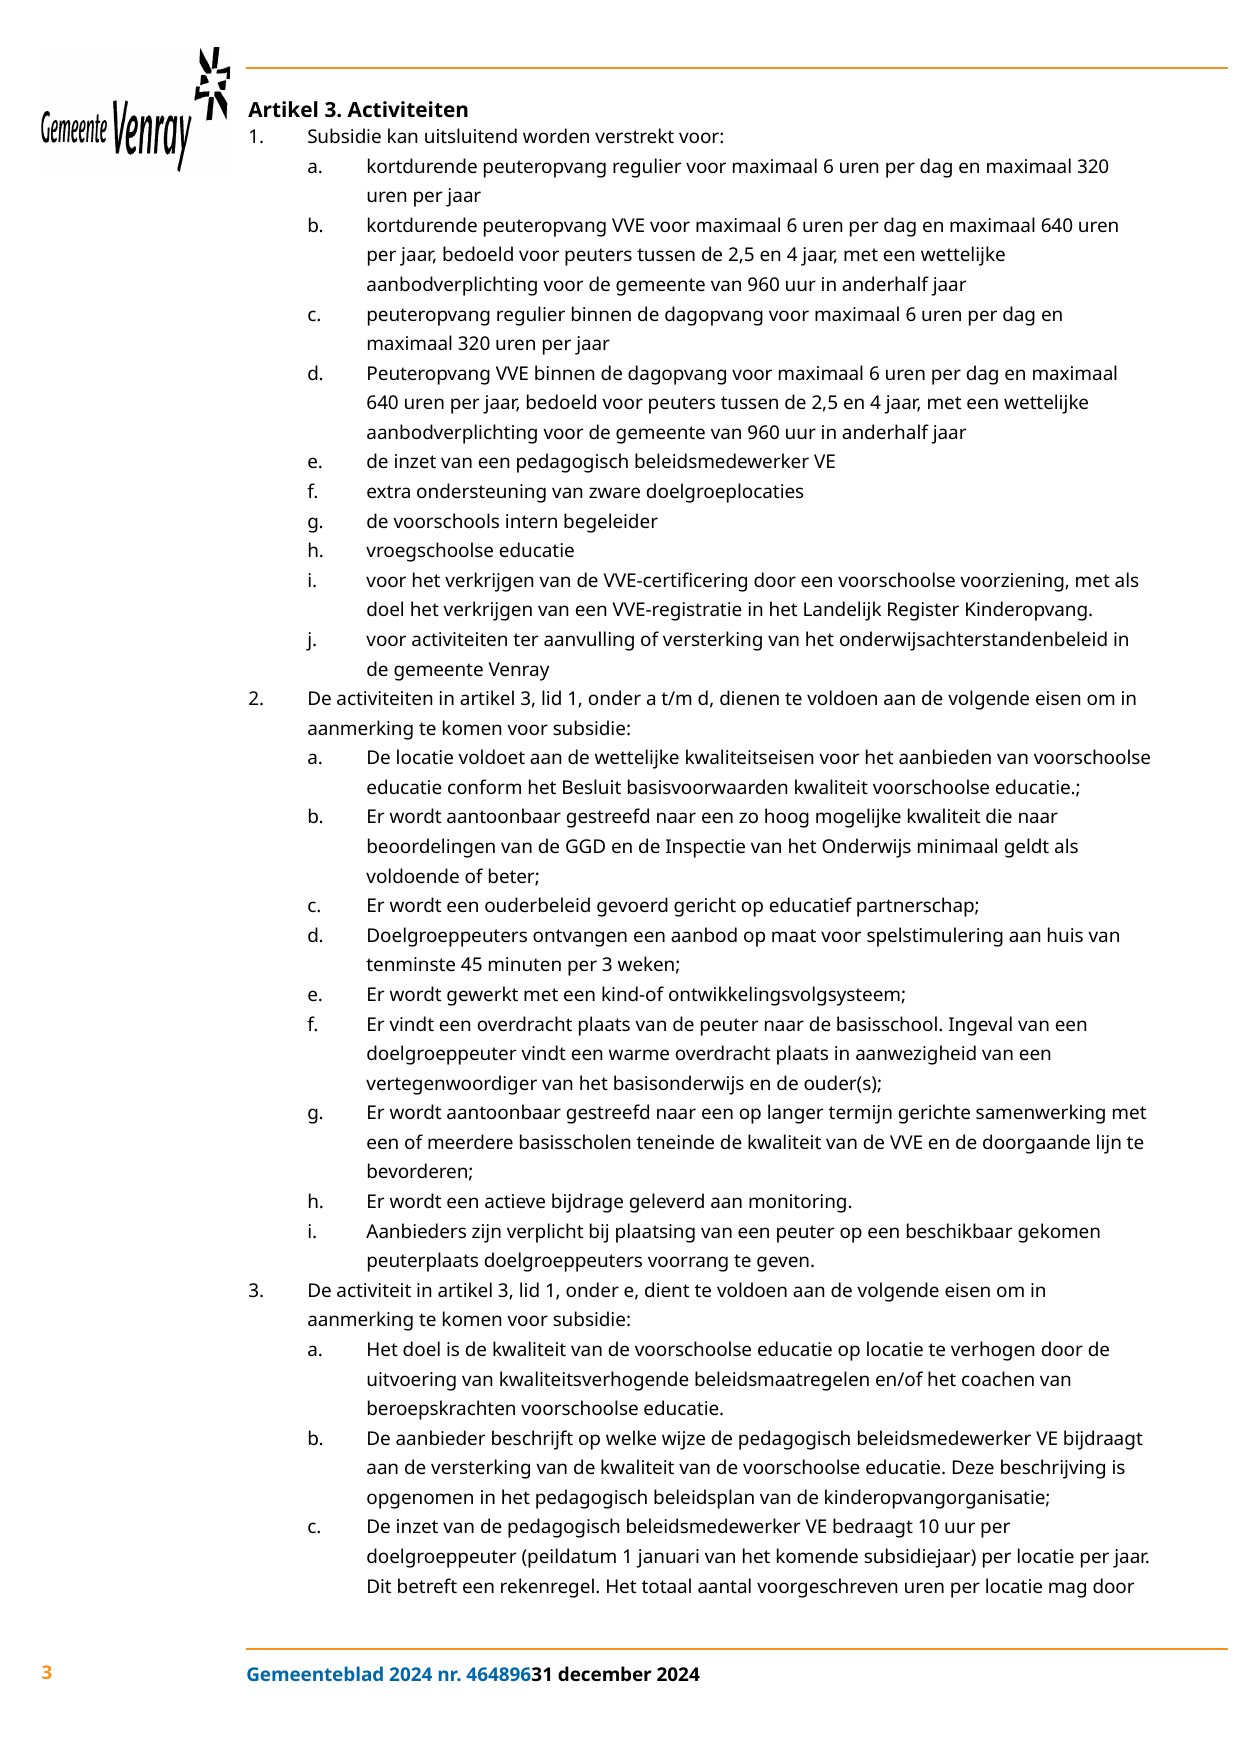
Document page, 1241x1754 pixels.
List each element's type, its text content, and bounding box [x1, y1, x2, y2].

list extra ondersteuning van zware doelgroeplocaties [307, 478, 1152, 504]
list Er wordt aantoonbaar gestreefd naar een op langer termijn gerichte samenwerking met een of meerdere basisscholen teneinde de kwaliteit van de VVE en de doorgaande lijn te bevorderen; [307, 1099, 1152, 1184]
list De inzet van de pedagogisch beleidsmedewerker VE bedraagt 10 uur per doelgroeppeuter (peildatum 1 januari van het komende subsidiejaar) per locatie per jaar. Dit betreft een rekenregel. Het totaal aantal voorgeschreven uren per locatie mag door [307, 1514, 1152, 1598]
text Artikel 3. Activiteiten [248, 95, 1152, 123]
list Aanbieders zijn verplicht bij plaatsing van een peuter op een beschikbaar gekomen peuterplaats doelgroeppeuters voorrang te geven. [307, 1218, 1152, 1273]
list Er wordt een ouderbeleid gevoerd gericht op educatief partnerschap; [307, 892, 1152, 918]
list voor activiteiten ter aanvulling of versterking van het onderwijsachterstandenbeleid in de gemeente Venray [307, 626, 1152, 681]
list Subsidie kan uitsluitend worden verstrekt voor: [248, 123, 1152, 149]
list Er wordt gewerkt met een kind-of ontwikkelingsvolgsysteem; [307, 981, 1152, 1007]
list Er wordt aantoonbaar gestreefd naar een zo hoog mogelijke kwaliteit die naar beoordelingen van de GGD en de Inspectie van het Onderwijs minimaal geldt als voldoende of beter; [307, 804, 1152, 888]
list vroegschoolse educatie [307, 537, 1152, 563]
list De locatie voldoet aan de wettelijke kwaliteitseisen voor het aanbieden van voorschoolse educatie conform het Besluit basisvoorwaarden kwaliteit voorschoolse educatie.; [307, 744, 1152, 800]
list de voorschools intern begeleider [307, 508, 1152, 533]
list de inzet van een pedagogisch beleidsmedewerker VE [307, 449, 1152, 474]
list Doelgroeppeuters ontvangen een aanbod op maat voor spelstimulering aan huis van tenminste 45 minuten per 3 weken; [307, 922, 1152, 977]
list voor het verkrijgen van de VVE-certificering door een voorschoolse voorziening, met als doel het verkrijgen van een VVE-registratie in het Landelijk Register Kinderopvang. [307, 567, 1152, 622]
list De activiteit in artikel 3, lid 1, onder e, dient te voldoen aan de volgende eisen om in aanmerking te komen voor subsidie: [248, 1277, 1152, 1332]
list Peuteropvang VVE binnen de dagopvang voor maximaal 6 uren per dag en maximaal 640 uren per jaar, bedoeld voor peuters tussen de 2,5 en 4 jaar, met een wettelijke aanbodverplichting voor de gemeente van 960 uur in anderhalf jaar [307, 360, 1152, 445]
picture [41, 47, 231, 172]
list peuteropvang regulier binnen de dagopvang voor maximaal 6 uren per dag en maximaal 320 uren per jaar [307, 301, 1152, 356]
list kortdurende peuteropvang VVE voor maximaal 6 uren per dag en maximaal 640 uren per jaar, bedoeld voor peuters tussen de 2,5 en 4 jaar, met een wettelijke aanbodverplichting voor de gemeente van 960 uur in anderhalf jaar [307, 212, 1152, 297]
list Er wordt een actieve bijdrage geleverd aan monitoring. [307, 1188, 1152, 1214]
list De activiteiten in artikel 3, lid 1, onder a t/m d, dienen te voldoen aan de volgende eisen om in aanmerking te komen voor subsidie: [248, 685, 1152, 741]
list Er vindt een overdracht plaats van de peuter naar de basisschool. Ingeval van een doelgroeppeuter vindt een warme overdracht plaats in aanwezigheid van een vertegenwoordiger van het basisonderwijs en de ouder(s); [307, 1011, 1152, 1096]
list kortdurende peuteropvang regulier voor maximaal 6 uren per dag en maximaal 320 uren per jaar [307, 153, 1152, 208]
list De aanbieder beschrijft op welke wijze de pedagogisch beleidsmedewerker VE bijdraagt aan de versterking van de kwaliteit van de voorschoolse educatie. Deze beschrijving is opgenomen in het pedagogisch beleidsplan van de kinderopvangorganisatie; [307, 1425, 1152, 1510]
list Het doel is de kwaliteit van de voorschoolse educatie op locatie te verhogen door de uitvoering van kwaliteitsverhogende beleidsmaatregelen en/of het coachen van beroepskrachten voorschoolse educatie. [307, 1336, 1152, 1421]
